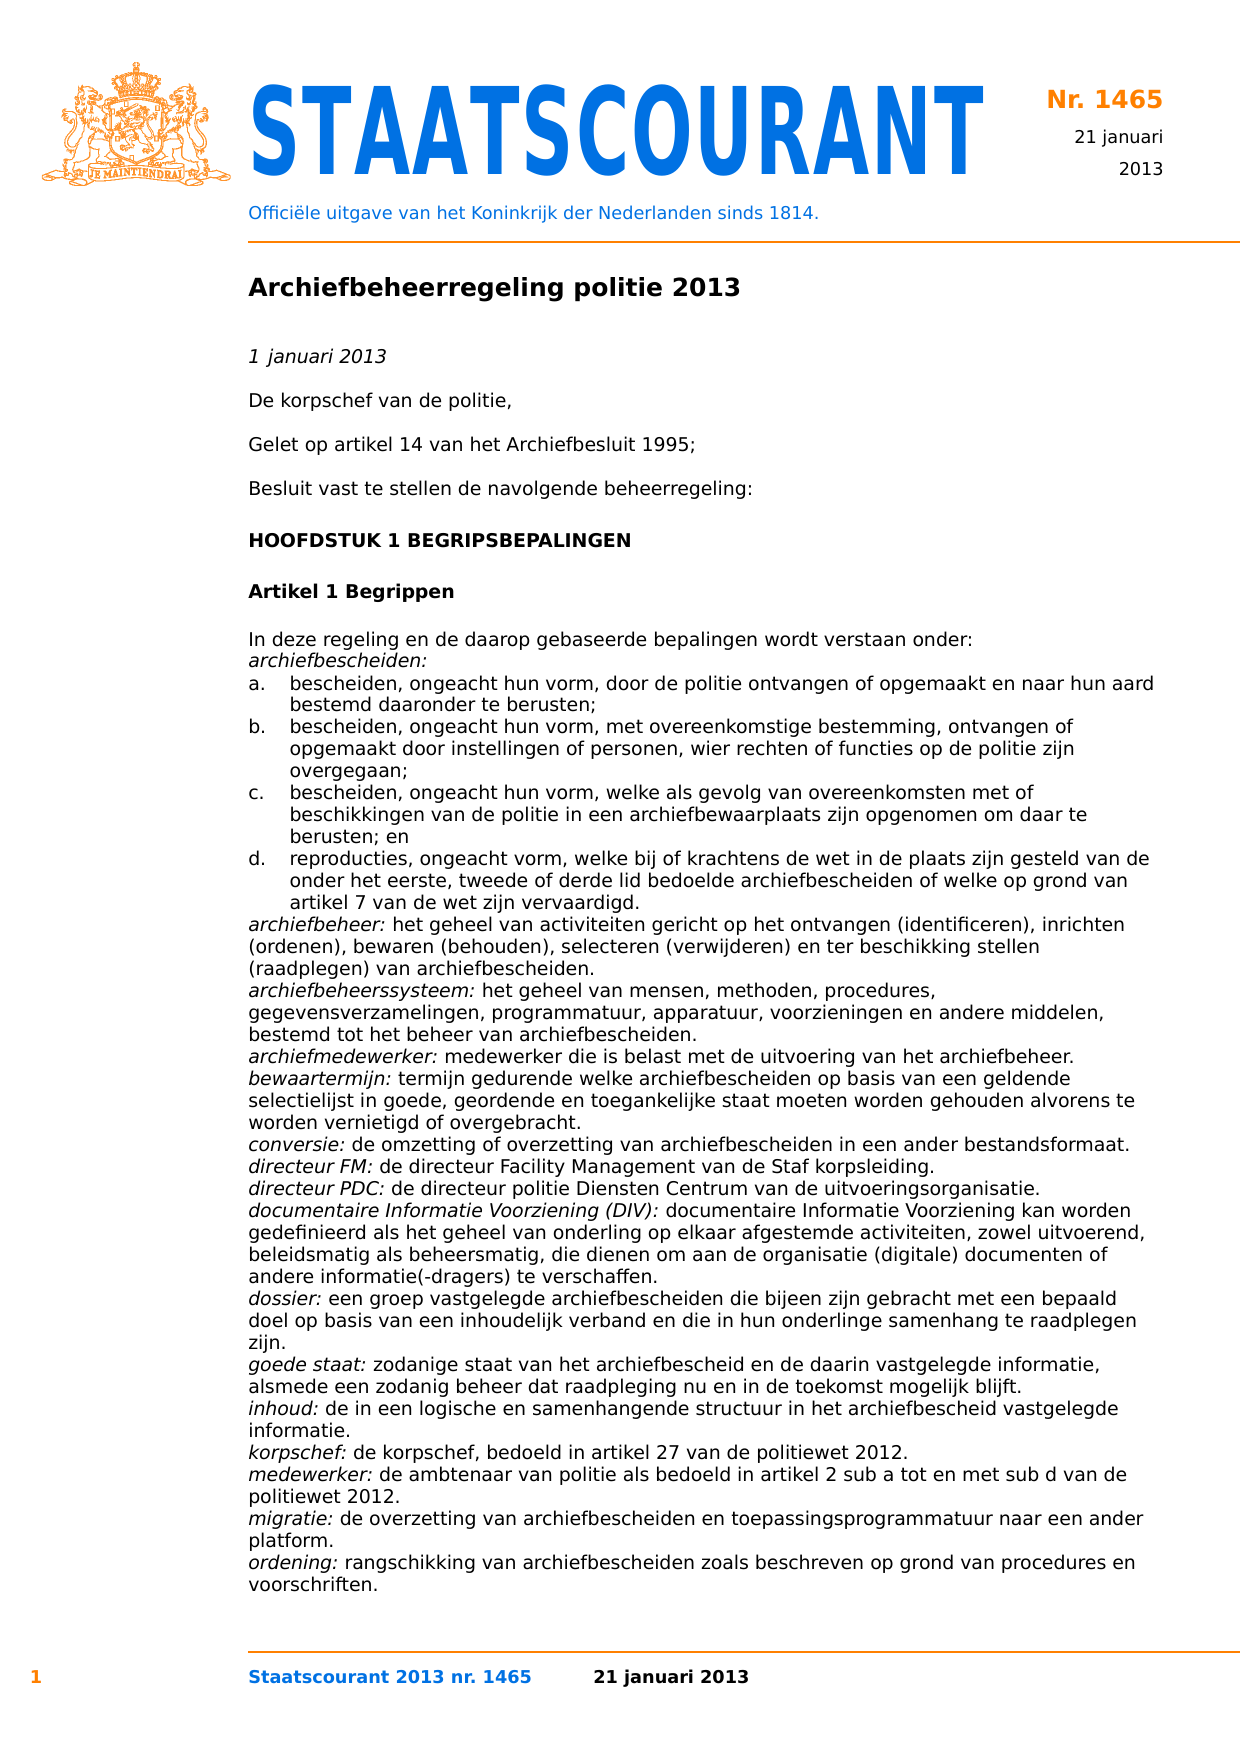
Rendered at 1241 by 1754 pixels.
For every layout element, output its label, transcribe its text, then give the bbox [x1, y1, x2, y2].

text bewaartermijn: termijn gedurende welke archiefbescheiden op basis van een geldende selectielijst in goede, geordende en toegankelijke staat moeten worden gehouden alvorens te worden vernietigd of overgebracht. [248, 1068, 1163, 1134]
text In deze regeling en de daarop gebaseerde bepalingen wordt verstaan onder: [248, 628, 1163, 650]
text b. bescheiden, ongeacht hun vorm, met overeenkomstige bestemming, ontvangen of opgemaakt door instellingen of personen, wier rechten of functies op de politie zijn overgegaan; [248, 716, 1163, 782]
text c. bescheiden, ongeacht hun vorm, welke als gevolg van overeenkomsten met of beschikkingen van de politie in een archiefbewaarplaats zijn opgenomen om daar te berusten; en [248, 782, 1163, 848]
subtitle HOOFDSTUK 1 BEGRIPSBEPALINGEN [248, 529, 1163, 551]
text ordening: rangschikking van archiefbescheiden zoals beschreven op grond van procedures en voorschriften. [248, 1552, 1163, 1596]
table_header [25, 62, 248, 241]
table_cell 2013 [998, 153, 1240, 203]
table_header STAATSCOURANT [248, 62, 998, 203]
text inhoud: de in een logische en samenhangende structuur in het archiefbescheid vastgelegde informatie. [248, 1398, 1163, 1442]
text migratie: de overzetting van archiefbescheiden en toepassingsprogrammatuur naar een ander platform. [248, 1508, 1163, 1552]
text Gelet op artikel 14 van het Archiefbesluit 1995; [248, 434, 1163, 456]
text directeur FM: de directeur Facility Management van de Staf korpsleiding. [248, 1156, 1163, 1178]
text korpschef: de korpschef, bedoeld in artikel 27 van de politiewet 2012. [248, 1442, 1163, 1464]
text De korpschef van de politie, [248, 390, 1163, 412]
picture [41, 62, 231, 186]
text conversie: de omzetting of overzetting van archiefbescheiden in een ander bestandsformaat. [248, 1134, 1163, 1156]
text a. bescheiden, ongeacht hun vorm, door de politie ontvangen of opgemaakt en naar hun aard bestemd daaronder te berusten; [248, 672, 1163, 716]
text directeur PDC: de directeur politie Diensten Centrum van de uitvoeringsorganisatie. [248, 1178, 1163, 1200]
text Besluit vast te stellen de navolgende beheerregeling: [248, 477, 1163, 499]
text goede staat: zodanige staat van het archiefbescheid en de daarin vastgelegde informatie, alsmede een zodanig beheer dat raadpleging nu en in de toekomst mogelijk blijft. [248, 1354, 1163, 1398]
table_cell Officiële uitgave van het Koninkrijk der Nederlanden sinds 1814. [248, 203, 1240, 241]
text dossier: een groep vastgelegde archiefbescheiden die bijeen zijn gebracht met een bepaald doel op basis van een inhoudelijk verband en die in hun onderlinge samenhang te raadplegen zijn. [248, 1288, 1163, 1354]
text archiefmedewerker: medewerker die is belast met de uitvoering van het archiefbeheer. [248, 1046, 1163, 1068]
text medewerker: de ambtenaar van politie als bedoeld in artikel 2 sub a tot en met sub d van de politiewet 2012. [248, 1464, 1163, 1508]
text documentaire Informatie Voorziening (DIV): documentaire Informatie Voorziening kan worden gedefinieerd als het geheel van onderling op elkaar afgestemde activiteiten, zowel uitvoerend, beleidsmatig als beheersmatig, die dienen om aan de organisatie (digitale) documenten of andere informatie(-dragers) te verschaffen. [248, 1200, 1163, 1288]
subtitle Artikel 1 Begrippen [248, 581, 1163, 603]
subtitle Archiefbeheerregeling politie 2013 [248, 273, 1163, 302]
text archiefbeheerssysteem: het geheel van mensen, methoden, procedures, gegevensverzamelingen, programmatuur, apparatuur, voorzieningen en andere middelen, bestemd tot het beheer van archiefbescheiden. [248, 980, 1163, 1046]
table_cell 21 januari [998, 121, 1240, 153]
text 1 januari 2013 [248, 346, 1163, 368]
text archiefbescheiden: [248, 650, 1163, 672]
table_header Nr. 1465 [998, 62, 1240, 121]
text archiefbeheer: het geheel van activiteiten gericht op het ontvangen (identificeren), inrichten (ordenen), bewaren (behouden), selecteren (verwijderen) en ter beschikking stellen (raadplegen) van archiefbescheiden. [248, 914, 1163, 980]
text d. reproducties, ongeacht vorm, welke bij of krachtens de wet in de plaats zijn gesteld van de onder het eerste, tweede of derde lid bedoelde archiefbescheiden of welke op grond van artikel 7 van de wet zijn vervaardigd. [248, 848, 1163, 914]
